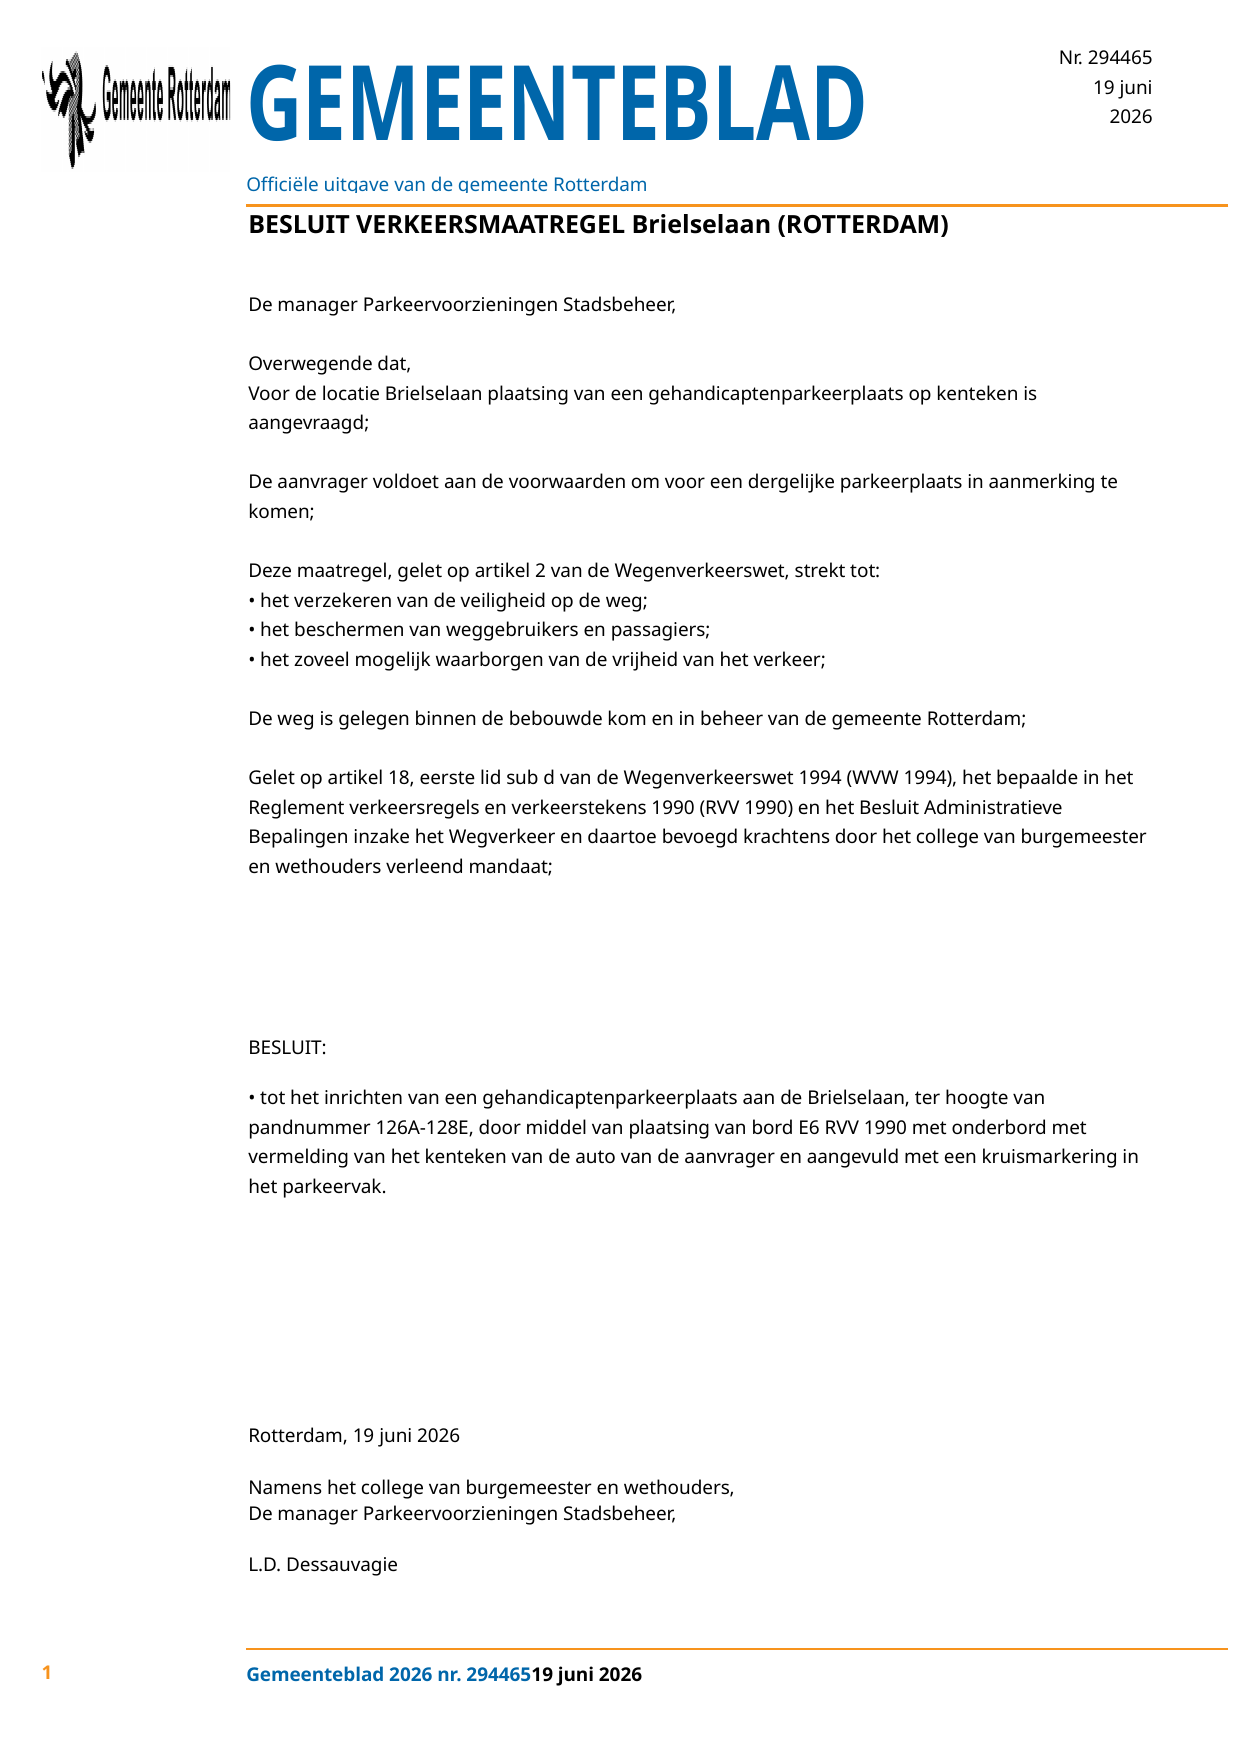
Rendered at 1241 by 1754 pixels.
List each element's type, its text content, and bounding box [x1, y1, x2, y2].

text BESLUIT: [248, 1034, 1152, 1060]
text • het zoveel mogelijk waarborgen van de vrijheid van het verkeer; [248, 646, 1152, 672]
text Overwegende dat, [248, 350, 1152, 376]
text • het beschermen van weggebruikers en passagiers; [248, 616, 1152, 642]
text • tot het inrichten van een gehandicaptenparkeerplaats aan de Brielselaan, ter hoogte van pandnummer 126A-128E, door middel van plaatsing van bord E6 RVV 1990 met onderbord met vermelding van het kenteken van de auto van de aanvrager en aangevuld met een kruismarkering in het parkeervak. [248, 1084, 1152, 1199]
picture [41, 47, 231, 172]
text De manager Parkeervoorzieningen Stadsbeheer, [248, 291, 1152, 317]
text • het verzekeren van de veiligheid op de weg; [248, 587, 1152, 613]
text De manager Parkeervoorzieningen Stadsbeheer, [248, 1500, 1152, 1526]
text L.D. Dessauvagie [248, 1551, 1152, 1577]
text De weg is gelegen binnen de bebouwde kom en in beheer van de gemeente Rotterdam; [248, 705, 1152, 731]
text Rotterdam, 19 juni 2026 [248, 1423, 1152, 1448]
text Gelet op artikel 18, eerste lid sub d van de Wegenverkeerswet 1994 (WVW 1994), het bepaalde in het Reglement verkeersregels en verkeerstekens 1990 (RVV 1990) en het Besluit Administratieve Bepalingen inzake het Wegverkeer en daartoe bevoegd krachtens door het college van burgemeester en wethouders verleend mandaat; [248, 764, 1152, 879]
text Namens het college van burgemeester en wethouders, [248, 1474, 1152, 1500]
text BESLUIT VERKEERSMAATREGEL Brielselaan (ROTTERDAM) [248, 207, 1152, 241]
text De aanvrager voldoet aan de voorwaarden om voor een dergelijke parkeerplaats in aanmerking te komen; [248, 468, 1152, 524]
text Deze maatregel, gelet op artikel 2 van de Wegenverkeerswet, strekt tot: [248, 557, 1152, 583]
text Voor de locatie Brielselaan plaatsing van een gehandicaptenparkeerplaats op kenteken is aangevraagd; [248, 380, 1152, 435]
